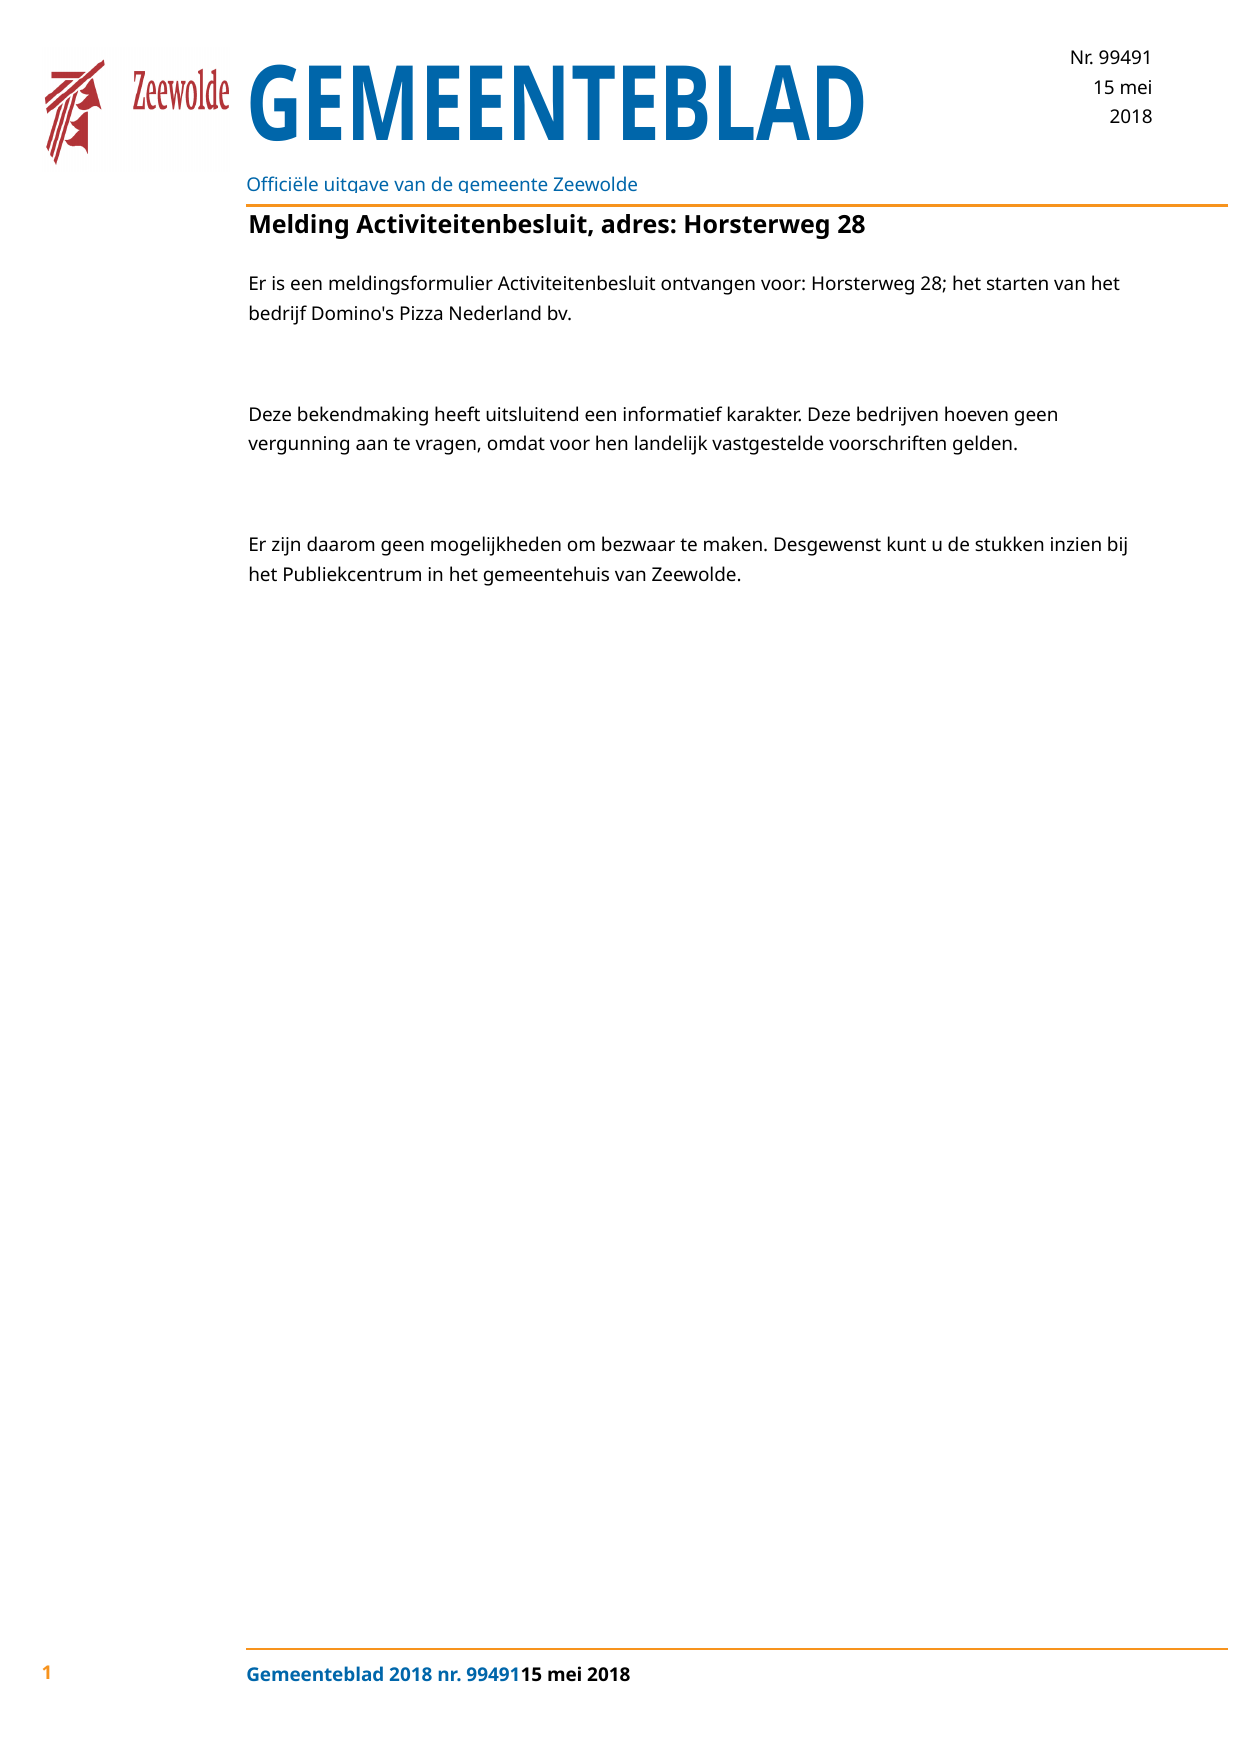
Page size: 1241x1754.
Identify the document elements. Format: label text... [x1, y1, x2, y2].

text Er is een meldingsformulier Activiteitenbesluit ontvangen voor: Horsterweg 28; het starten van het bedrijf Domino's Pizza Nederland bv. [248, 270, 1152, 326]
text Deze bekendmaking heeft uitsluitend een informatief karakter. Deze bedrijven hoeven geen vergunning aan te vragen, omdat voor hen landelijk vastgestelde voorschriften gelden. [248, 401, 1152, 456]
picture [41, 47, 231, 172]
text Er zijn daarom geen mogelijkheden om bezwaar te maken. Desgewenst kunt u de stukken inzien bij het Publiekcentrum in het gemeentehuis van Zeewolde. [248, 531, 1152, 586]
text Melding Activiteitenbesluit, adres: Horsterweg 28 [248, 207, 1152, 241]
